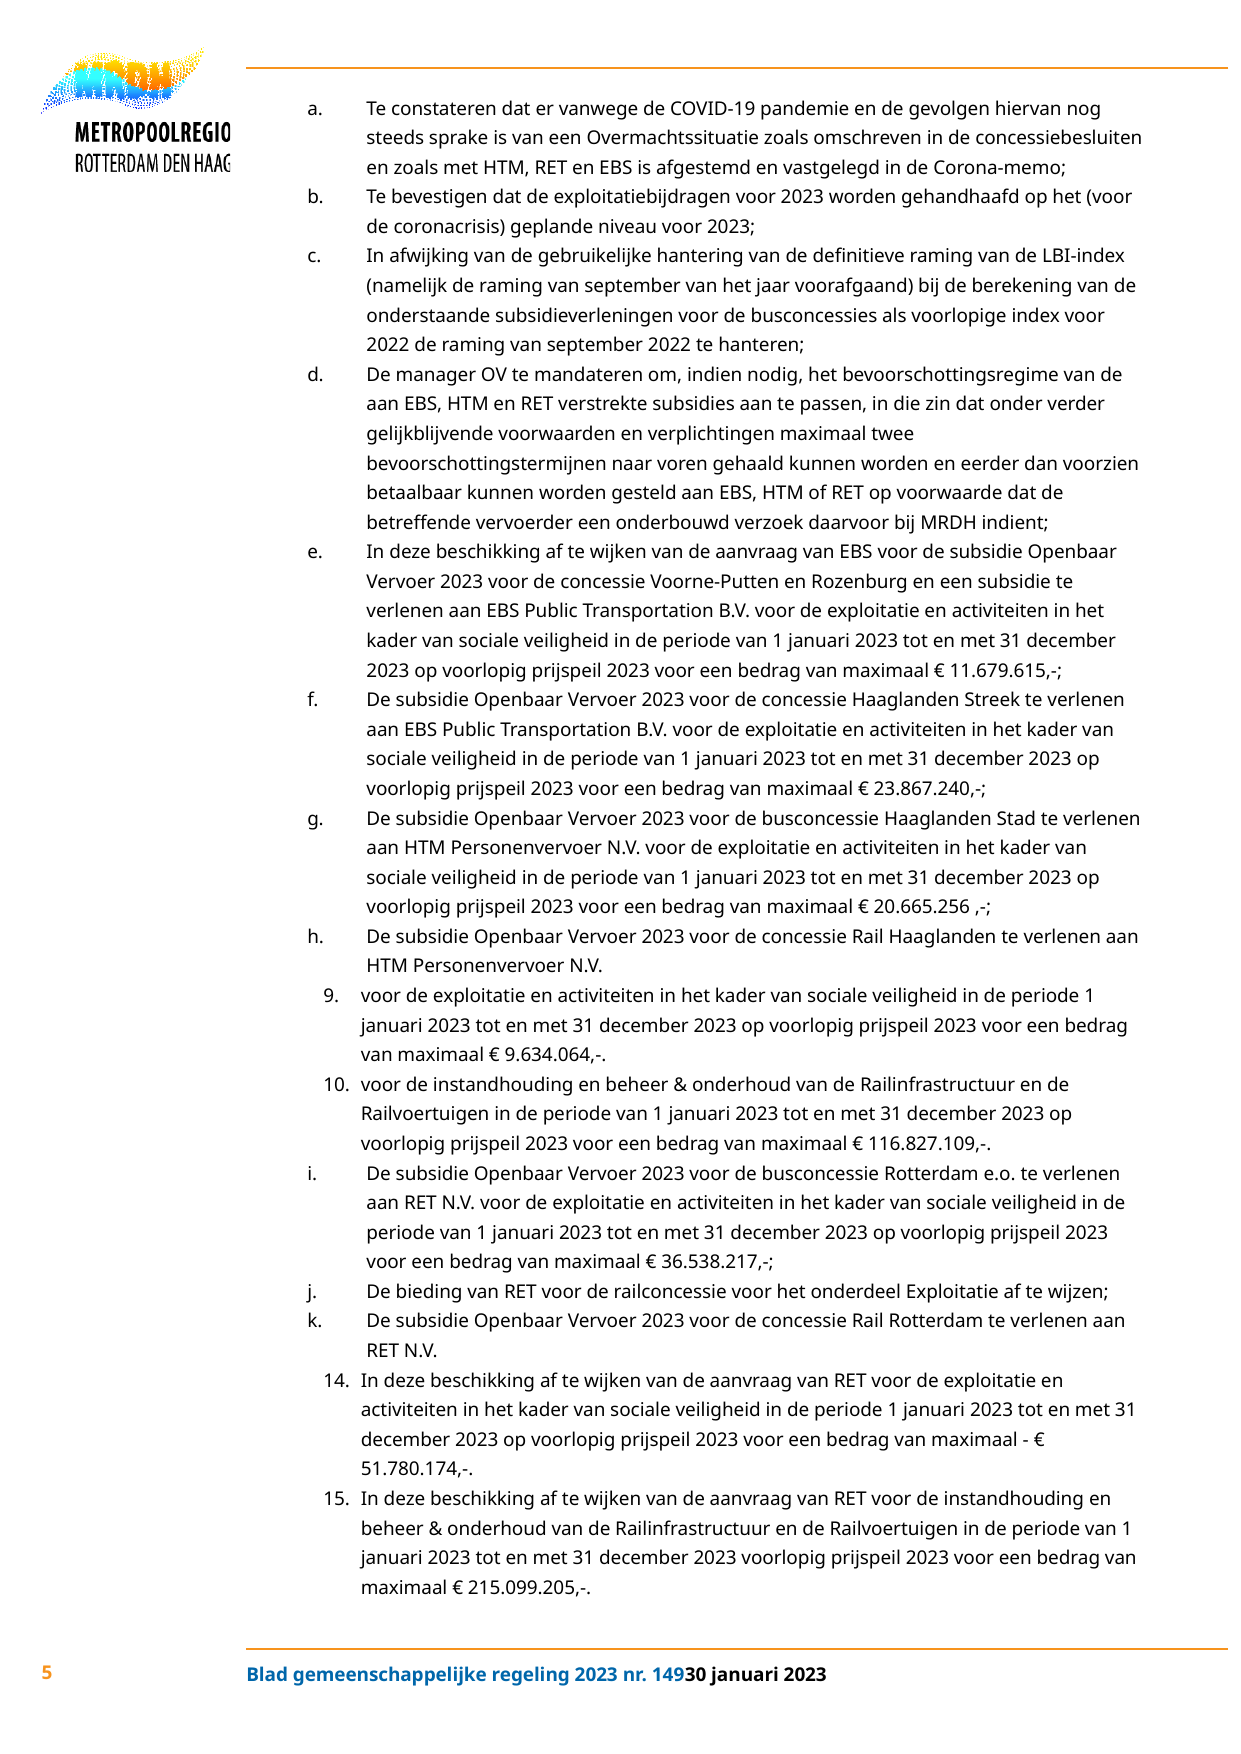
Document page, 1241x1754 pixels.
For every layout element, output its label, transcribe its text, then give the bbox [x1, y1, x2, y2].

list In deze beschikking af te wijken van de aanvraag van RET voor de exploitatie en activiteiten in het kader van sociale veiligheid in de periode 1 januari 2023 tot en met 31 december 2023 op voorlopig prijspeil 2023 voor een bedrag van maximaal - € 51.780.174,-. [323, 1367, 1152, 1481]
list De subsidie Openbaar Vervoer 2023 voor de busconcessie Haaglanden Stad te verlenen aan HTM Personenvervoer N.V. voor de exploitatie en activiteiten in het kader van sociale veiligheid in de periode van 1 januari 2023 tot en met 31 december 2023 op voorlopig prijspeil 2023 voor een bedrag van maximaal € 20.665.256 ,-; [307, 805, 1152, 919]
list voor de exploitatie en activiteiten in het kader van sociale veiligheid in de periode 1 januari 2023 tot en met 31 december 2023 op voorlopig prijspeil 2023 voor een bedrag van maximaal € 9.634.064,-. [323, 982, 1152, 1067]
list In deze beschikking af te wijken van de aanvraag van RET voor de instandhouding en beheer & onderhoud van de Railinfrastructuur en de Railvoertuigen in de periode van 1 januari 2023 tot en met 31 december 2023 voorlopig prijspeil 2023 voor een bedrag van maximaal € 215.099.205,-. [323, 1485, 1152, 1600]
list In deze beschikking af te wijken van de aanvraag van EBS voor de subsidie Openbaar Vervoer 2023 voor de concessie Voorne-Putten en Rozenburg en een subsidie te verlenen aan EBS Public Transportation B.V. voor de exploitatie en activiteiten in het kader van sociale veiligheid in de periode van 1 januari 2023 tot en met 31 december 2023 op voorlopig prijspeil 2023 voor een bedrag van maximaal € 11.679.615,-; [307, 538, 1152, 683]
list De subsidie Openbaar Vervoer 2023 voor de concessie Haaglanden Streek te verlenen aan EBS Public Transportation B.V. voor de exploitatie en activiteiten in het kader van sociale veiligheid in de periode van 1 januari 2023 tot en met 31 december 2023 op voorlopig prijspeil 2023 voor een bedrag van maximaal € 23.867.240,-; [307, 686, 1152, 801]
list voor de instandhouding en beheer & onderhoud van de Railinfrastructuur en de Railvoertuigen in de periode van 1 januari 2023 tot en met 31 december 2023 op voorlopig prijspeil 2023 voor een bedrag van maximaal € 116.827.109,-. [323, 1071, 1152, 1156]
list Te bevestigen dat de exploitatiebijdragen voor 2023 worden gehandhaafd op het (voor de coronacrisis) geplande niveau voor 2023; [307, 183, 1152, 239]
list De manager OV te mandateren om, indien nodig, het bevoorschottingsregime van de aan EBS, HTM en RET verstrekte subsidies aan te passen, in die zin dat onder verder gelijkblijvende voorwaarden en verplichtingen maximaal twee bevoorschottingstermijnen naar voren gehaald kunnen worden en eerder dan voorzien betaalbaar kunnen worden gesteld aan EBS, HTM of RET op voorwaarde dat de betreffende vervoerder een onderbouwd verzoek daarvoor bij MRDH indient; [307, 361, 1152, 535]
list De subsidie Openbaar Vervoer 2023 voor de concessie Rail Haaglanden te verlenen aan HTM Personenvervoer N.V. [307, 923, 1152, 978]
list De subsidie Openbaar Vervoer 2023 voor de concessie Rail Rotterdam te verlenen aan RET N.V. [307, 1308, 1152, 1363]
list In afwijking van de gebruikelijke hantering van de definitieve raming van de LBI-index (namelijk de raming van september van het jaar voorafgaand) bij de berekening van de onderstaande subsidieverleningen voor de busconcessies als voorlopige index voor 2022 de raming van september 2022 te hanteren; [307, 243, 1152, 357]
picture [41, 47, 231, 172]
list Te constateren dat er vanwege de COVID-19 pandemie en de gevolgen hiervan nog steeds sprake is van een Overmachtssituatie zoals omschreven in de concessiebesluiten en zoals met HTM, RET en EBS is afgestemd en vastgelegd in de Corona-memo; [307, 95, 1152, 180]
list De subsidie Openbaar Vervoer 2023 voor de busconcessie Rotterdam e.o. te verlenen aan RET N.V. voor de exploitatie en activiteiten in het kader van sociale veiligheid in de periode van 1 januari 2023 tot en met 31 december 2023 op voorlopig prijspeil 2023 voor een bedrag van maximaal € 36.538.217,-; [307, 1160, 1152, 1274]
list De bieding van RET voor de railconcessie voor het onderdeel Exploitatie af te wijzen; [307, 1278, 1152, 1304]
